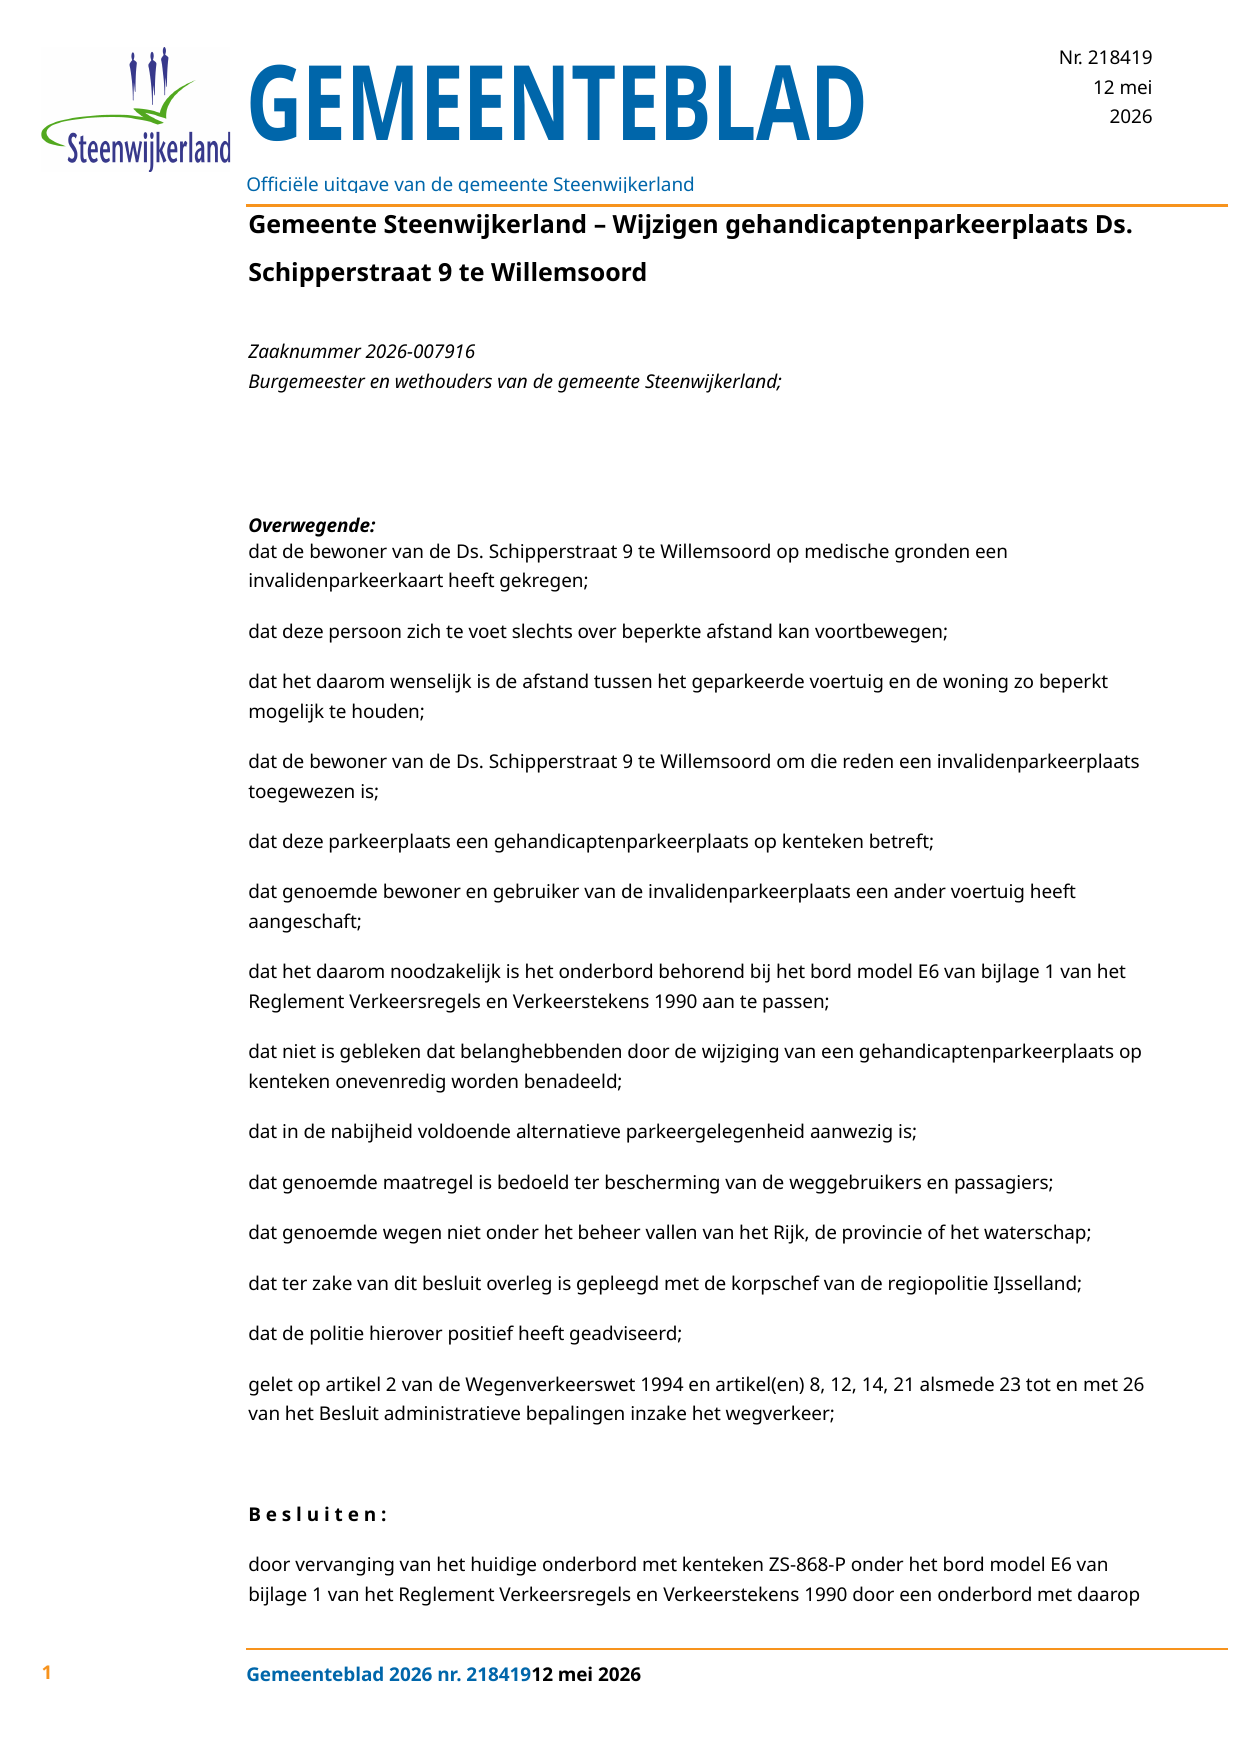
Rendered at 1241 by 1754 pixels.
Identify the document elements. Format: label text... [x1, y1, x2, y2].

text dat deze parkeerplaats een gehandicaptenparkeerplaats op kenteken betreft; [248, 828, 1152, 854]
text door vervanging van het huidige onderbord met kenteken ZS-868-P onder het bord model E6 van bijlage 1 van het Reglement Verkeersregels en Verkeerstekens 1990 door een onderbord met daarop [248, 1552, 1152, 1607]
text Gemeente Steenwijkerland – Wijzigen gehandicaptenparkeerplaats Ds. Schipperstraat 9 te Willemsoord [248, 207, 1152, 288]
text dat genoemde maatregel is bedoeld ter bescherming van de weggebruikers en passagiers; [248, 1169, 1152, 1195]
text dat genoemde bewoner en gebruiker van de invalidenparkeerplaats een ander voertuig heeft aangeschaft; [248, 879, 1152, 934]
text dat in de nabijheid voldoende alternatieve parkeergelegenheid aanwezig is; [248, 1119, 1152, 1144]
text Overwegende: [248, 512, 1152, 538]
text dat het daarom noodzakelijk is het onderbord behorend bij het bord model E6 van bijlage 1 van het Reglement Verkeersregels en Verkeerstekens 1990 aan te passen; [248, 959, 1152, 1014]
text dat deze persoon zich te voet slechts over beperkte afstand kan voortbewegen; [248, 618, 1152, 644]
text dat de bewoner van de Ds. Schipperstraat 9 te Willemsoord om die reden een invalidenparkeerplaats toegewezen is; [248, 748, 1152, 804]
text dat de politie hierover positief heeft geadviseerd; [248, 1320, 1152, 1346]
text Burgemeester en wethouders van de gemeente Steenwijkerland; [248, 368, 1152, 394]
text dat niet is gebleken dat belanghebbenden door de wijziging van een gehandicaptenparkeerplaats op kenteken onevenredig worden benadeeld; [248, 1039, 1152, 1094]
text gelet op artikel 2 van de Wegenverkeerswet 1994 en artikel(en) 8, 12, 14, 21 alsmede 23 tot en met 26 van het Besluit administratieve bepalingen inzake het wegverkeer; [248, 1371, 1152, 1426]
picture [41, 47, 231, 172]
text B e s l u i t e n : [248, 1501, 1152, 1527]
text dat genoemde wegen niet onder het beheer vallen van het Rijk, de provincie of het waterschap; [248, 1219, 1152, 1245]
text dat de bewoner van de Ds. Schipperstraat 9 te Willemsoord op medische gronden een invalidenparkeerkaart heeft gekregen; [248, 538, 1152, 593]
text dat het daarom wenselijk is de afstand tussen het geparkeerde voertuig en de woning zo beperkt mogelijk te houden; [248, 668, 1152, 724]
text dat ter zake van dit besluit overleg is gepleegd met de korpschef van de regiopolitie IJsselland; [248, 1270, 1152, 1296]
text Zaaknummer 2026-007916 [248, 339, 1152, 364]
